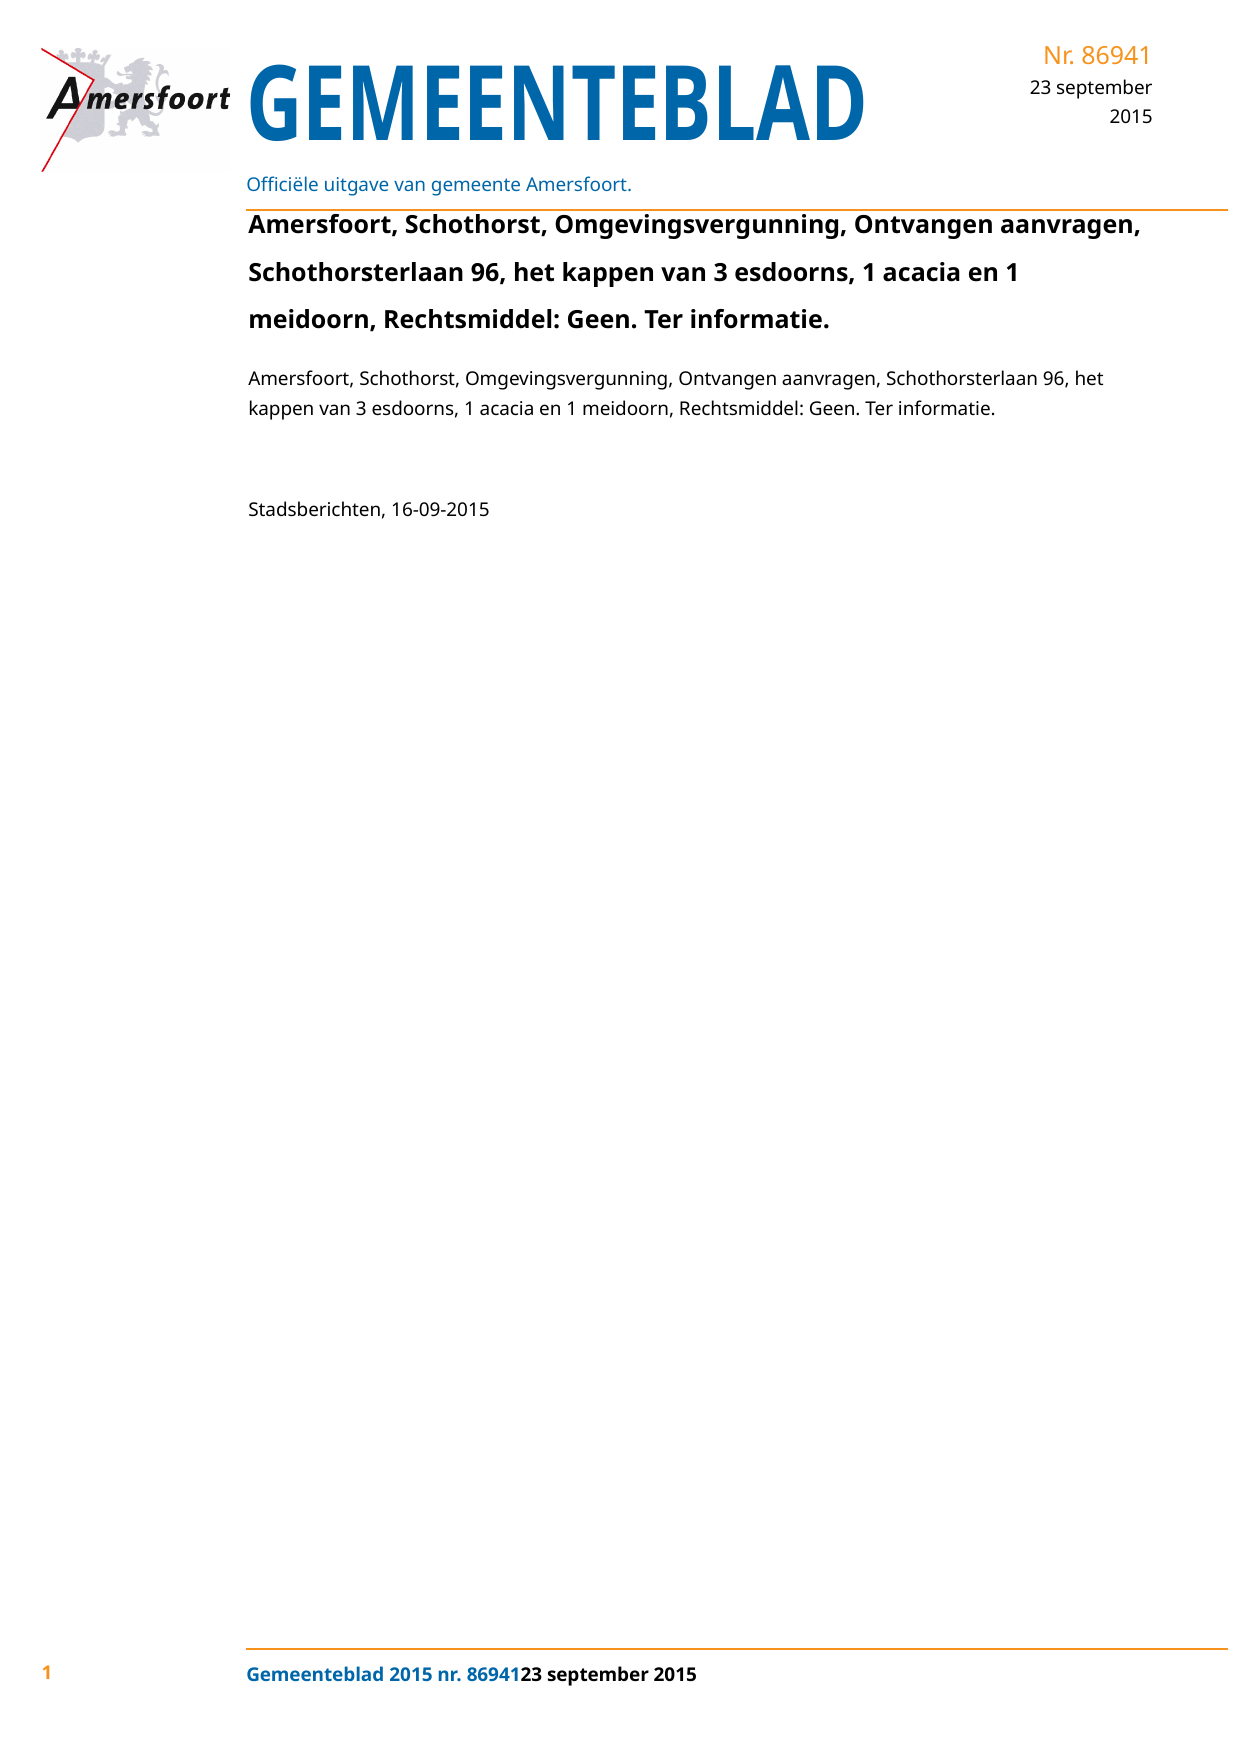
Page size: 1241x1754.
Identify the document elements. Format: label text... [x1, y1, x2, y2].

picture [41, 47, 231, 172]
text Stadsberichten, 16-09-2015 [248, 496, 1152, 522]
text Amersfoort, Schothorst, Omgevingsvergunning, Ontvangen aanvragen, Schothorsterlaan 96, het kappen van 3 esdoorns, 1 acacia en 1 meidoorn, Rechtsmiddel: Geen. Ter informatie. [248, 366, 1152, 421]
text Amersfoort, Schothorst, Omgevingsvergunning, Ontvangen aanvragen, Schothorsterlaan 96, het kappen van 3 esdoorns, 1 acacia en 1 meidoorn, Rechtsmiddel: Geen. Ter informatie. [248, 211, 1152, 336]
